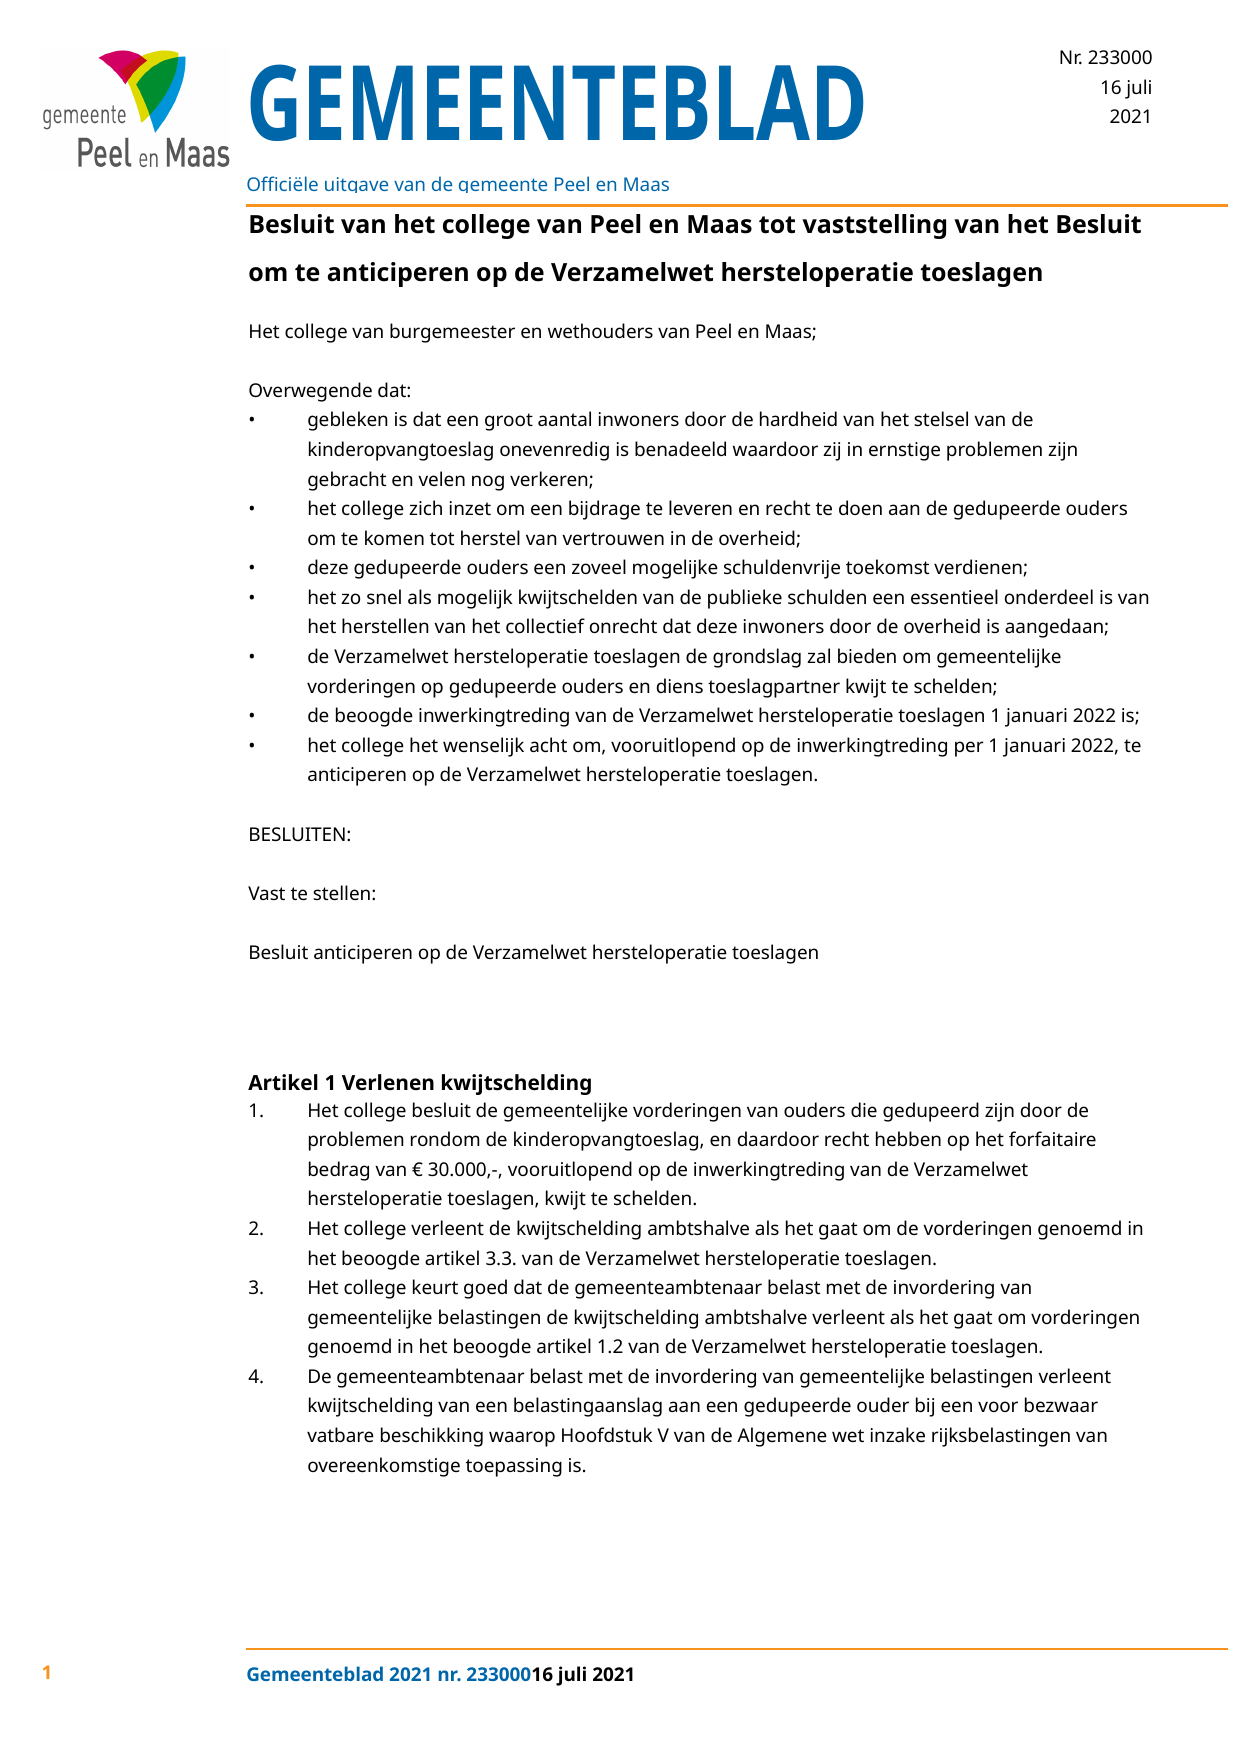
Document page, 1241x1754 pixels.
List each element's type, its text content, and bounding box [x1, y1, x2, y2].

text Vast te stellen: [248, 880, 1152, 906]
list Het college besluit de gemeentelijke vorderingen van ouders die gedupeerd zijn door de problemen rondom de kinderopvangtoeslag, en daardoor recht hebben op het forfaitaire bedrag van € 30.000,-, vooruitlopend op de inwerkingtreding van de Verzamelwet hersteloperatie toeslagen, kwijt te schelden. [248, 1097, 1152, 1211]
list deze gedupeerde ouders een zoveel mogelijke schuldenvrije toekomst verdienen; [248, 554, 1152, 580]
text Het college van burgemeester en wethouders van Peel en Maas; [248, 318, 1152, 344]
picture [41, 47, 231, 172]
list het zo snel als mogelijk kwijtschelden van de publieke schulden een essentieel onderdeel is van het herstellen van het collectief onrecht dat deze inwoners door de overheid is aangedaan; [248, 584, 1152, 639]
text Besluit van het college van Peel en Maas tot vaststelling van het Besluit om te anticiperen op de Verzamelwet hersteloperatie toeslagen [248, 207, 1152, 288]
text Artikel 1 Verlenen kwijtschelding [248, 1068, 1152, 1097]
text Besluit anticiperen op de Verzamelwet hersteloperatie toeslagen [248, 939, 1152, 965]
list de beoogde inwerkingtreding van de Verzamelwet hersteloperatie toeslagen 1 januari 2022 is; [248, 702, 1152, 728]
list Het college verleent de kwijtschelding ambtshalve als het gaat om de vorderingen genoemd in het beoogde artikel 3.3. van de Verzamelwet hersteloperatie toeslagen. [248, 1215, 1152, 1271]
text BESLUITEN: [248, 821, 1152, 847]
list het college het wenselijk acht om, vooruitlopend op de inwerkingtreding per 1 januari 2022, te anticiperen op de Verzamelwet hersteloperatie toeslagen. [248, 732, 1152, 787]
list de Verzamelwet hersteloperatie toeslagen de grondslag zal bieden om gemeentelijke vorderingen op gedupeerde ouders en diens toeslagpartner kwijt te schelden; [248, 643, 1152, 699]
list Het college keurt goed dat de gemeenteambtenaar belast met de invordering van gemeentelijke belastingen de kwijtschelding ambtshalve verleent als het gaat om vorderingen genoemd in het beoogde artikel 1.2 van de Verzamelwet hersteloperatie toeslagen. [248, 1274, 1152, 1359]
list gebleken is dat een groot aantal inwoners door de hardheid van het stelsel van de kinderopvangtoeslag onevenredig is benadeeld waardoor zij in ernstige problemen zijn gebracht en velen nog verkeren; [248, 407, 1152, 492]
list het college zich inzet om een bijdrage te leveren en recht te doen aan de gedupeerde ouders om te komen tot herstel van vertrouwen in de overheid; [248, 495, 1152, 551]
text Overwegende dat: [248, 377, 1152, 403]
list De gemeenteambtenaar belast met de invordering van gemeentelijke belastingen verleent kwijtschelding van een belastingaanslag aan een gedupeerde ouder bij een voor bezwaar vatbare beschikking waarop Hoofdstuk V van de Algemene wet inzake rijksbelastingen van overeenkomstige toepassing is. [248, 1363, 1152, 1478]
